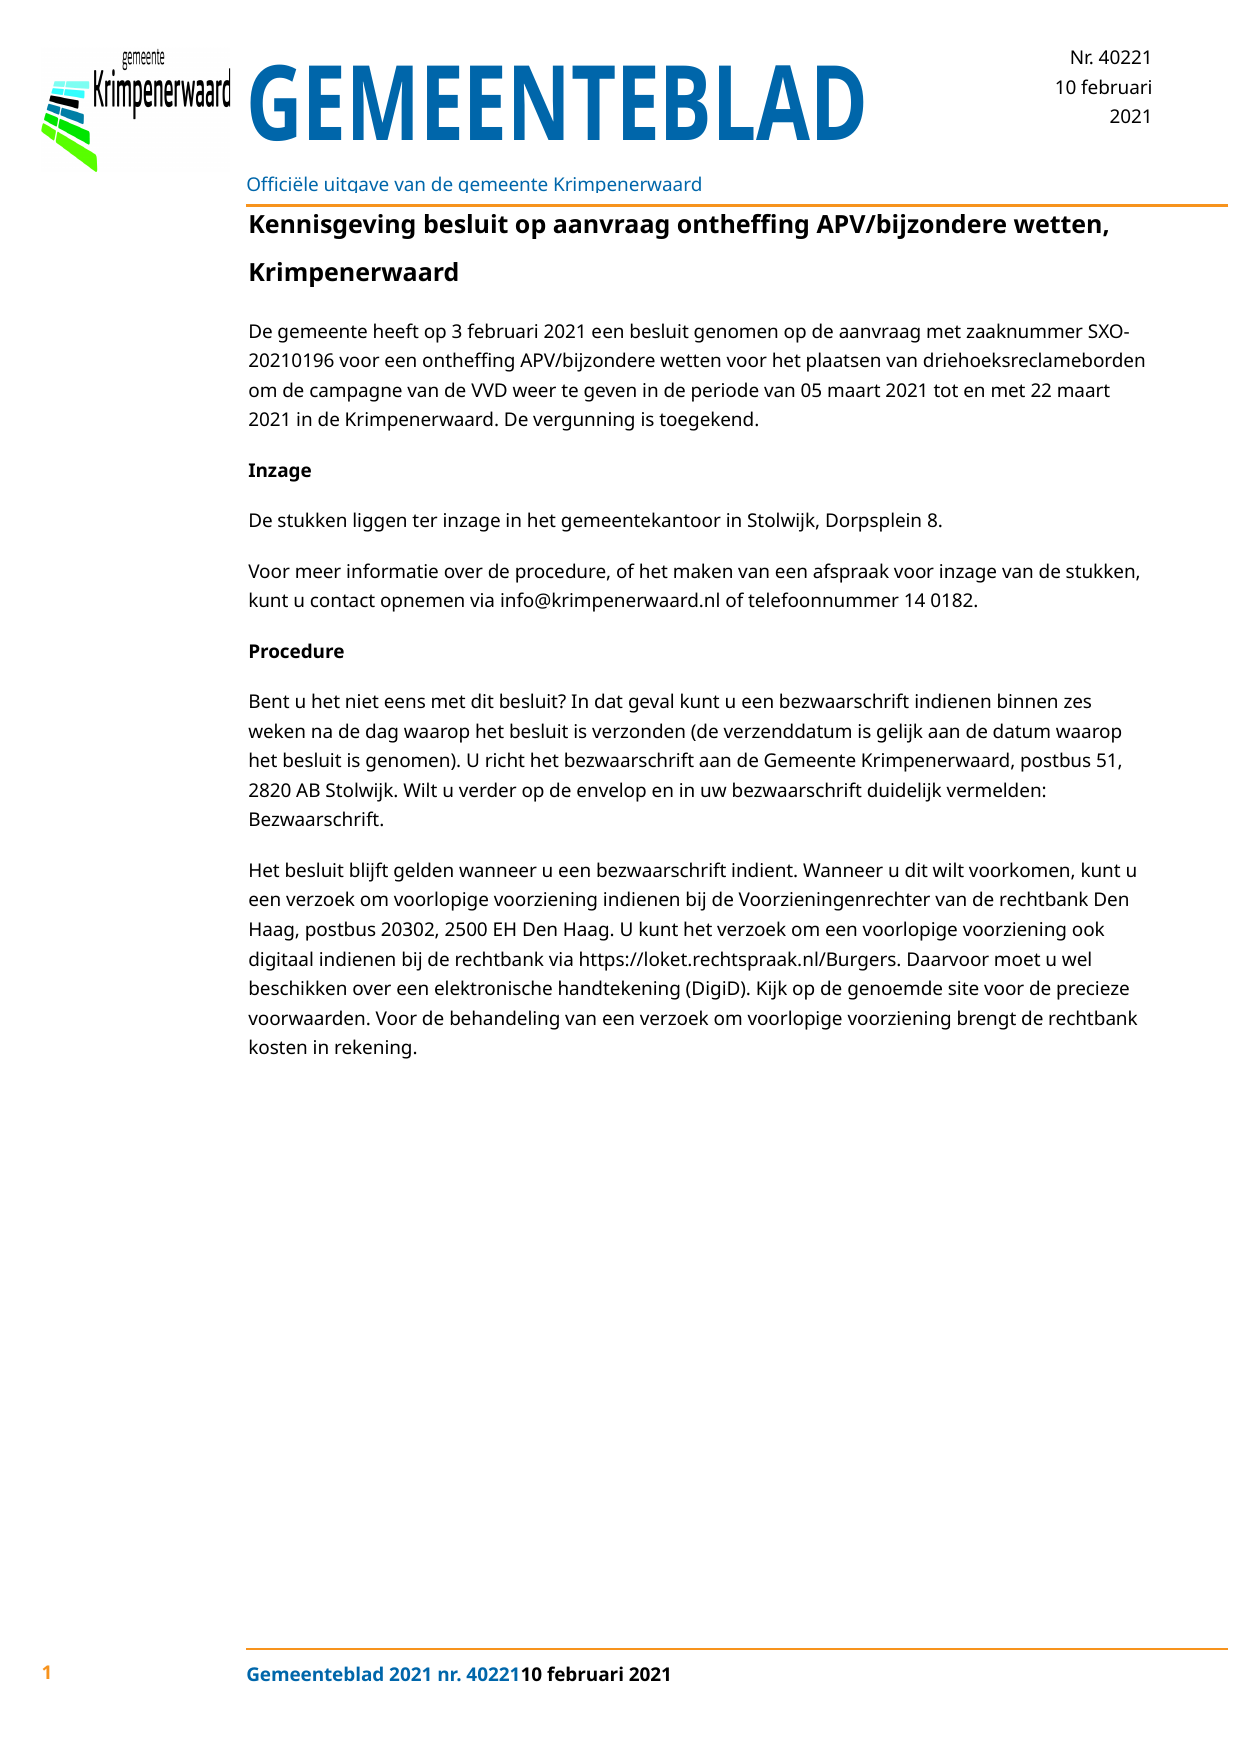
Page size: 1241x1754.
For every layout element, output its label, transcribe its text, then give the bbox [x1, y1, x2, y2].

text Het besluit blijft gelden wanneer u een bezwaarschrift indient. Wanneer u dit wilt voorkomen, kunt u een verzoek om voorlopige voorziening indienen bij de Voorzieningenrechter van de rechtbank Den Haag, postbus 20302, 2500 EH Den Haag. U kunt het verzoek om een voorlopige voorziening ook digitaal indienen bij de rechtbank via https://loket.rechtspraak.nl/Burgers. Daarvoor moet u wel beschikken over een elektronische handtekening (DigiD). Kijk op de genoemde site voor de precieze voorwaarden. Voor de behandeling van een verzoek om voorlopige voorziening brengt de rechtbank kosten in rekening. [248, 857, 1152, 1060]
text Inzage [248, 457, 1152, 483]
picture [41, 47, 231, 172]
text De gemeente heeft op 3 februari 2021 een besluit genomen op de aanvraag met zaaknummer SXO-20210196 voor een ontheffing APV/bijzondere wetten voor het plaatsen van driehoeksreclameborden om de campagne van de VVD weer te geven in de periode van 05 maart 2021 tot en met 22 maart 2021 in de Krimpenerwaard. De vergunning is toegekend. [248, 318, 1152, 432]
text Procedure [248, 638, 1152, 664]
text De stukken liggen ter inzage in het gemeentekantoor in Stolwijk, Dorpsplein 8. [248, 507, 1152, 533]
text Kennisgeving besluit op aanvraag ontheffing APV/bijzondere wetten, Krimpenerwaard [248, 207, 1152, 288]
text Bent u het niet eens met dit besluit? In dat geval kunt u een bezwaarschrift indienen binnen zes weken na de dag waarop het besluit is verzonden (de verzenddatum is gelijk aan de datum waarop het besluit is genomen). U richt het bezwaarschrift aan de Gemeente Krimpenerwaard, postbus 51, 2820 AB Stolwijk. Wilt u verder op de envelop en in uw bezwaarschrift duidelijk vermelden: Bezwaarschrift. [248, 688, 1152, 832]
text Voor meer informatie over de procedure, of het maken van een afspraak voor inzage van de stukken, kunt u contact opnemen via info@krimpenerwaard.nl of telefoonnummer 14 0182. [248, 558, 1152, 613]
